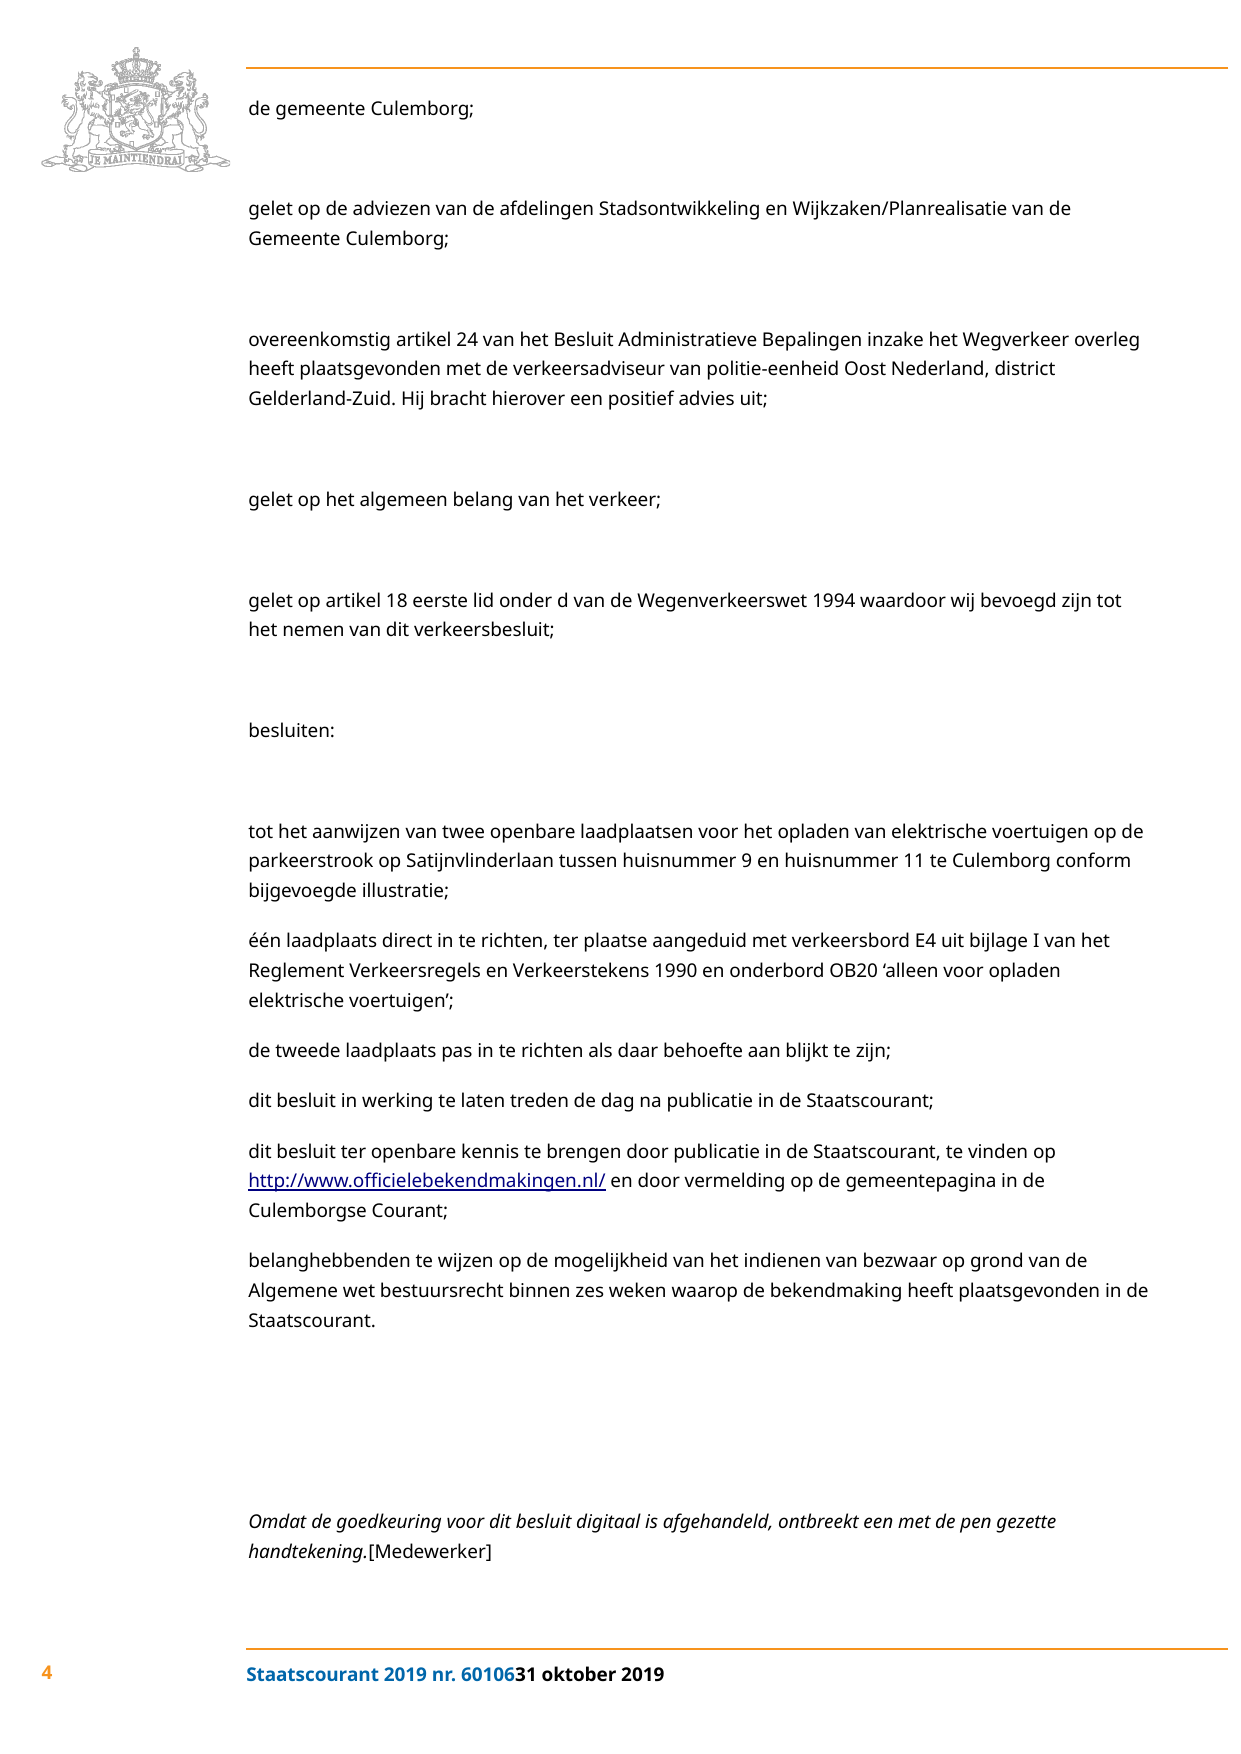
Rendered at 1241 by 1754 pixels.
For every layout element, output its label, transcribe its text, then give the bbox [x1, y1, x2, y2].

text tot het aanwijzen van twee openbare laadplaatsen voor het opladen van elektrische voertuigen op de parkeerstrook op Satijnvlinderlaan tussen huisnummer 9 en huisnummer 11 te Culemborg conform bijgevoegde illustratie; [248, 818, 1152, 903]
text dit besluit ter openbare kennis te brengen door publicatie in de Staatscourant, te vinden op http://www.officielebekendmakingen.nl/ en door vermelding op de gemeentepagina in de Culemborgse Courant; [248, 1138, 1152, 1223]
text overeenkomstig artikel 24 van het Besluit Administratieve Bepalingen inzake het Wegverkeer overleg heeft plaatsgevonden met de verkeersadviseur van politie-eenheid Oost Nederland, district Gelderland-Zuid. Hij bracht hierover een positief advies uit; [248, 326, 1152, 411]
picture [41, 47, 231, 172]
text Omdat de goedkeuring voor dit besluit digitaal is afgehandeld, ontbreekt een met de pen gezette handtekening.[Medewerker] [248, 1508, 1152, 1564]
text de gemeente Culemborg; [248, 95, 1152, 121]
text dit besluit in werking te laten treden de dag na publicatie in de Staatscourant; [248, 1088, 1152, 1113]
text de tweede laadplaats pas in te richten als daar behoefte aan blijkt te zijn; [248, 1037, 1152, 1063]
text één laadplaats direct in te richten, ter plaatse aangeduid met verkeersbord E4 uit bijlage I van het Reglement Verkeersregels en Verkeerstekens 1990 en onderbord OB20 ‘alleen voor opladen elektrische voertuigen’; [248, 928, 1152, 1013]
text gelet op artikel 18 eerste lid onder d van de Wegenverkeerswet 1994 waardoor wij bevoegd zijn tot het nemen van dit verkeersbesluit; [248, 587, 1152, 642]
text gelet op het algemeen belang van het verkeer; [248, 486, 1152, 512]
text gelet op de adviezen van de afdelingen Stadsontwikkeling en Wijkzaken/Planrealisatie van de Gemeente Culemborg; [248, 196, 1152, 251]
text besluiten: [248, 717, 1152, 743]
text belanghebbenden te wijzen op de mogelijkheid van het indienen van bezwaar op grond van de Algemene wet bestuursrecht binnen zes weken waarop de bekendmaking heeft plaatsgevonden in de Staatscourant. [248, 1248, 1152, 1333]
